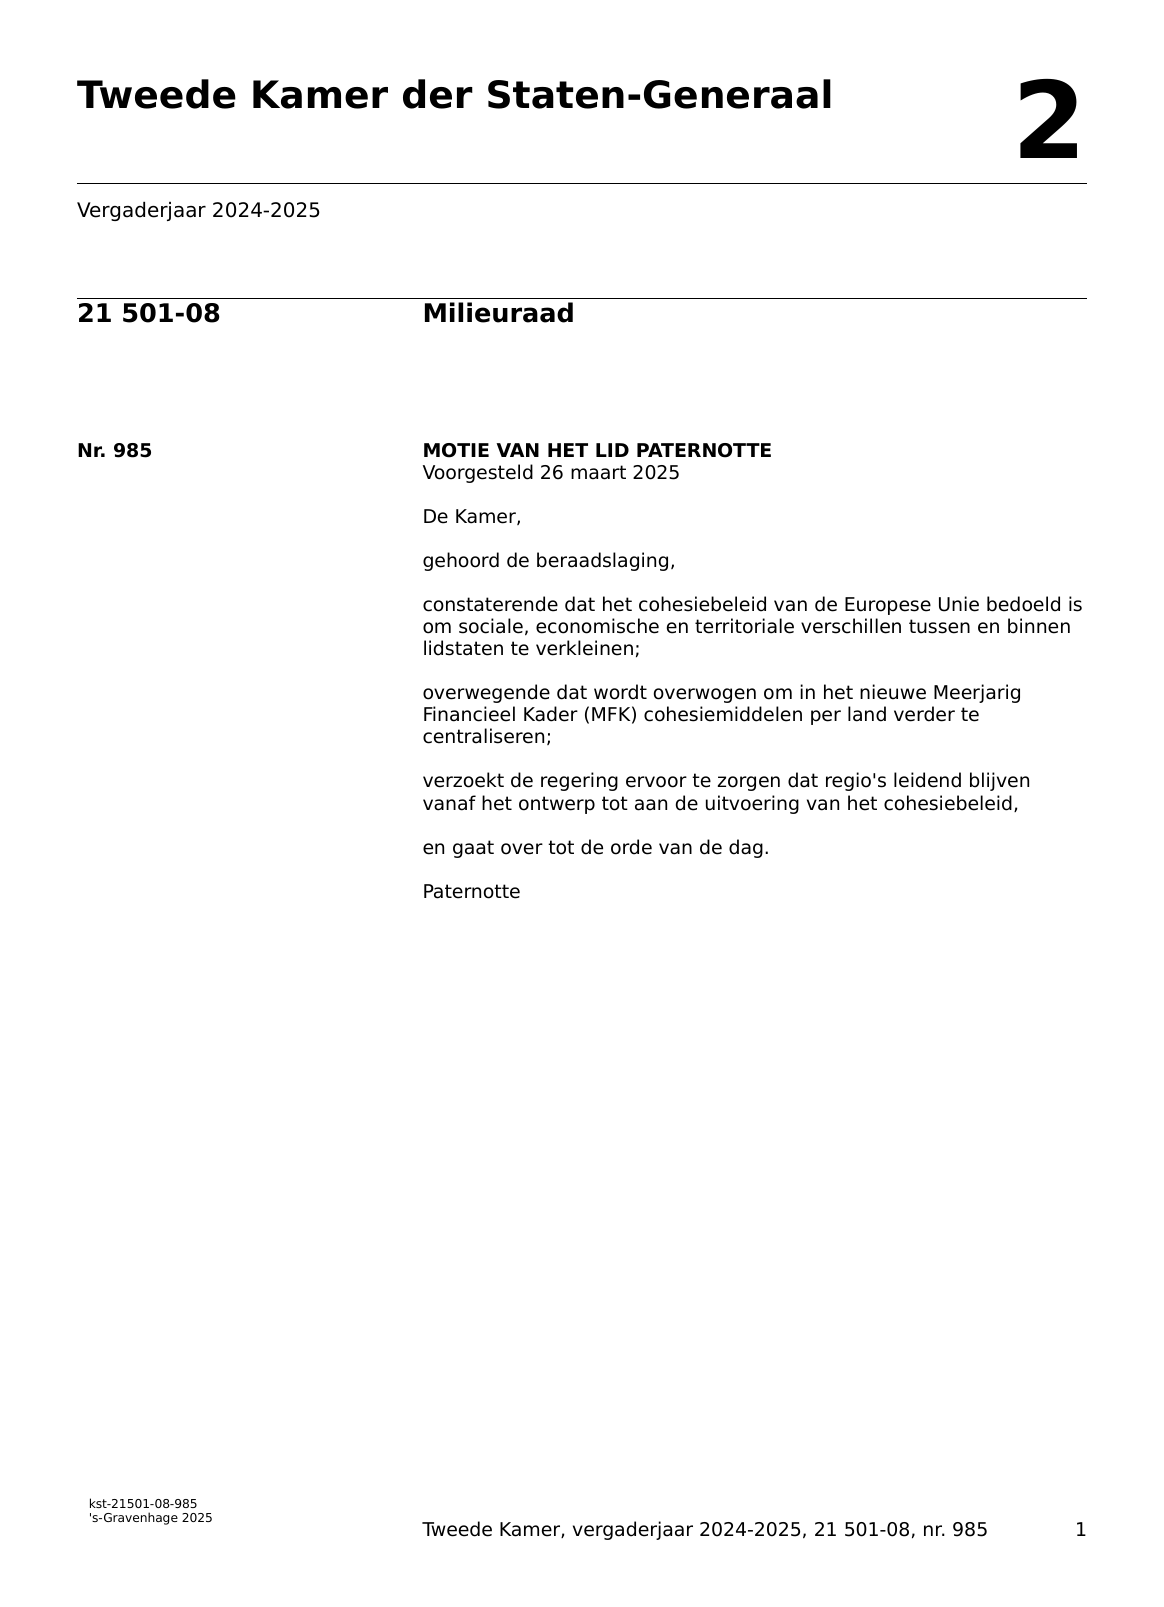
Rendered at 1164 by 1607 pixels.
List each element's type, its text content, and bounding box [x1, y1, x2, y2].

text en gaat over tot de orde van de dag. [422, 837, 1087, 858]
table_cell Vergaderjaar 2024-2025 [77, 184, 1087, 298]
subtitle Nr. 985 MOTIE VAN HET LID PATERNOTTE [77, 440, 1087, 462]
text De Kamer, [422, 506, 1087, 528]
table_header Tweede Kamer der Staten-Generaal [77, 59, 886, 183]
text gehoord de beraadslaging, [422, 550, 1087, 572]
table_header 2 [886, 59, 1087, 183]
text verzoekt de regering ervoor te zorgen dat regio's leidend blijven vanaf het ontwerp tot aan de uitvoering van het cohesiebeleid, [422, 770, 1087, 814]
text Voorgesteld 26 maart 2025 [422, 462, 1087, 484]
text kst-21501-08-985 [88, 1497, 323, 1511]
text constaterende dat het cohesiebeleid van de Europese Unie bedoeld is om sociale, economische en territoriale verschillen tussen en binnen lidstaten te verkleinen; [422, 594, 1087, 660]
text Paternotte [422, 881, 1087, 903]
subtitle 21 501-08 Milieuraad [77, 299, 1087, 329]
text 's-Gravenhage 2025 [88, 1511, 323, 1525]
text overwegende dat wordt overwogen om in het nieuwe Meerjarig Financieel Kader (MFK) cohesiemiddelen per land verder te centraliseren; [422, 682, 1087, 748]
